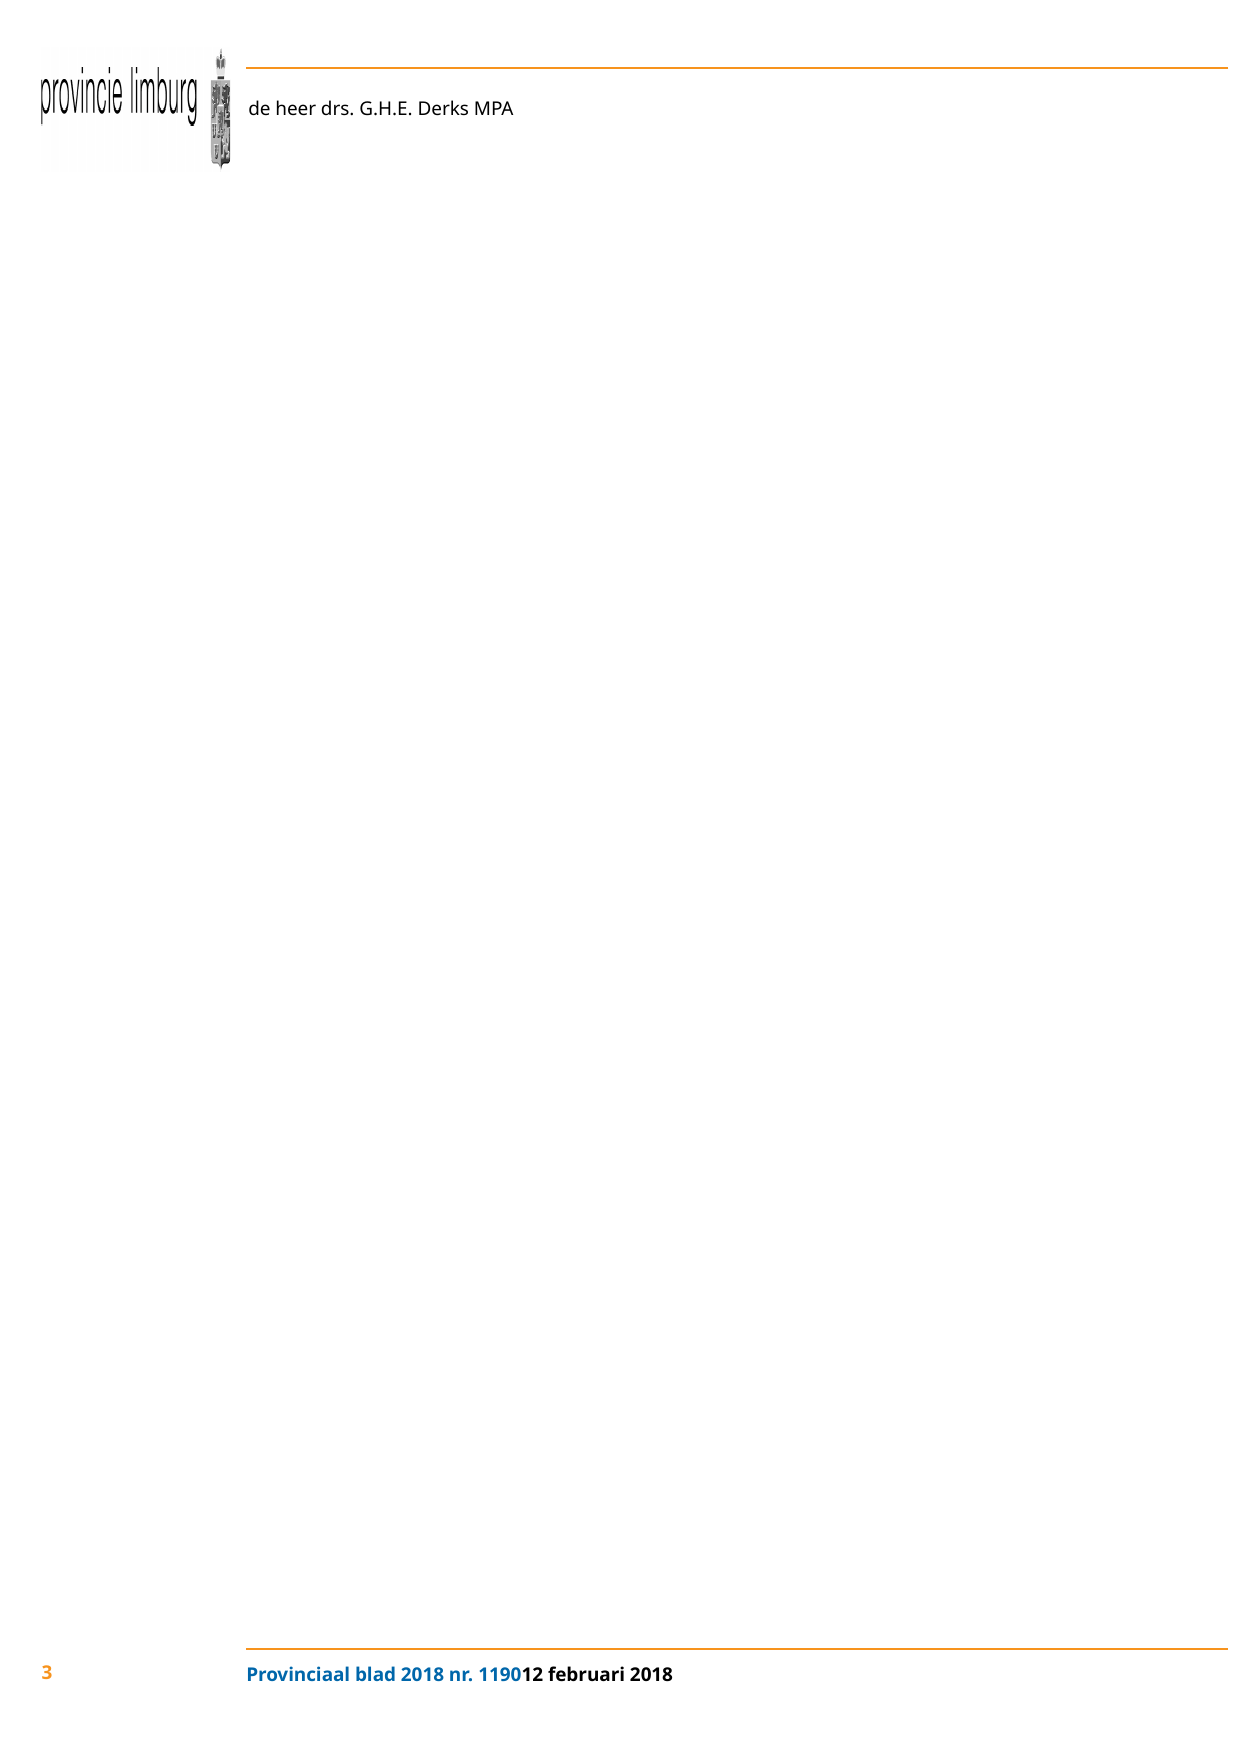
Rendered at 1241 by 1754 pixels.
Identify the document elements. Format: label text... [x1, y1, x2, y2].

picture [41, 47, 231, 172]
text de heer drs. G.H.E. Derks MPA [248, 95, 1152, 121]
